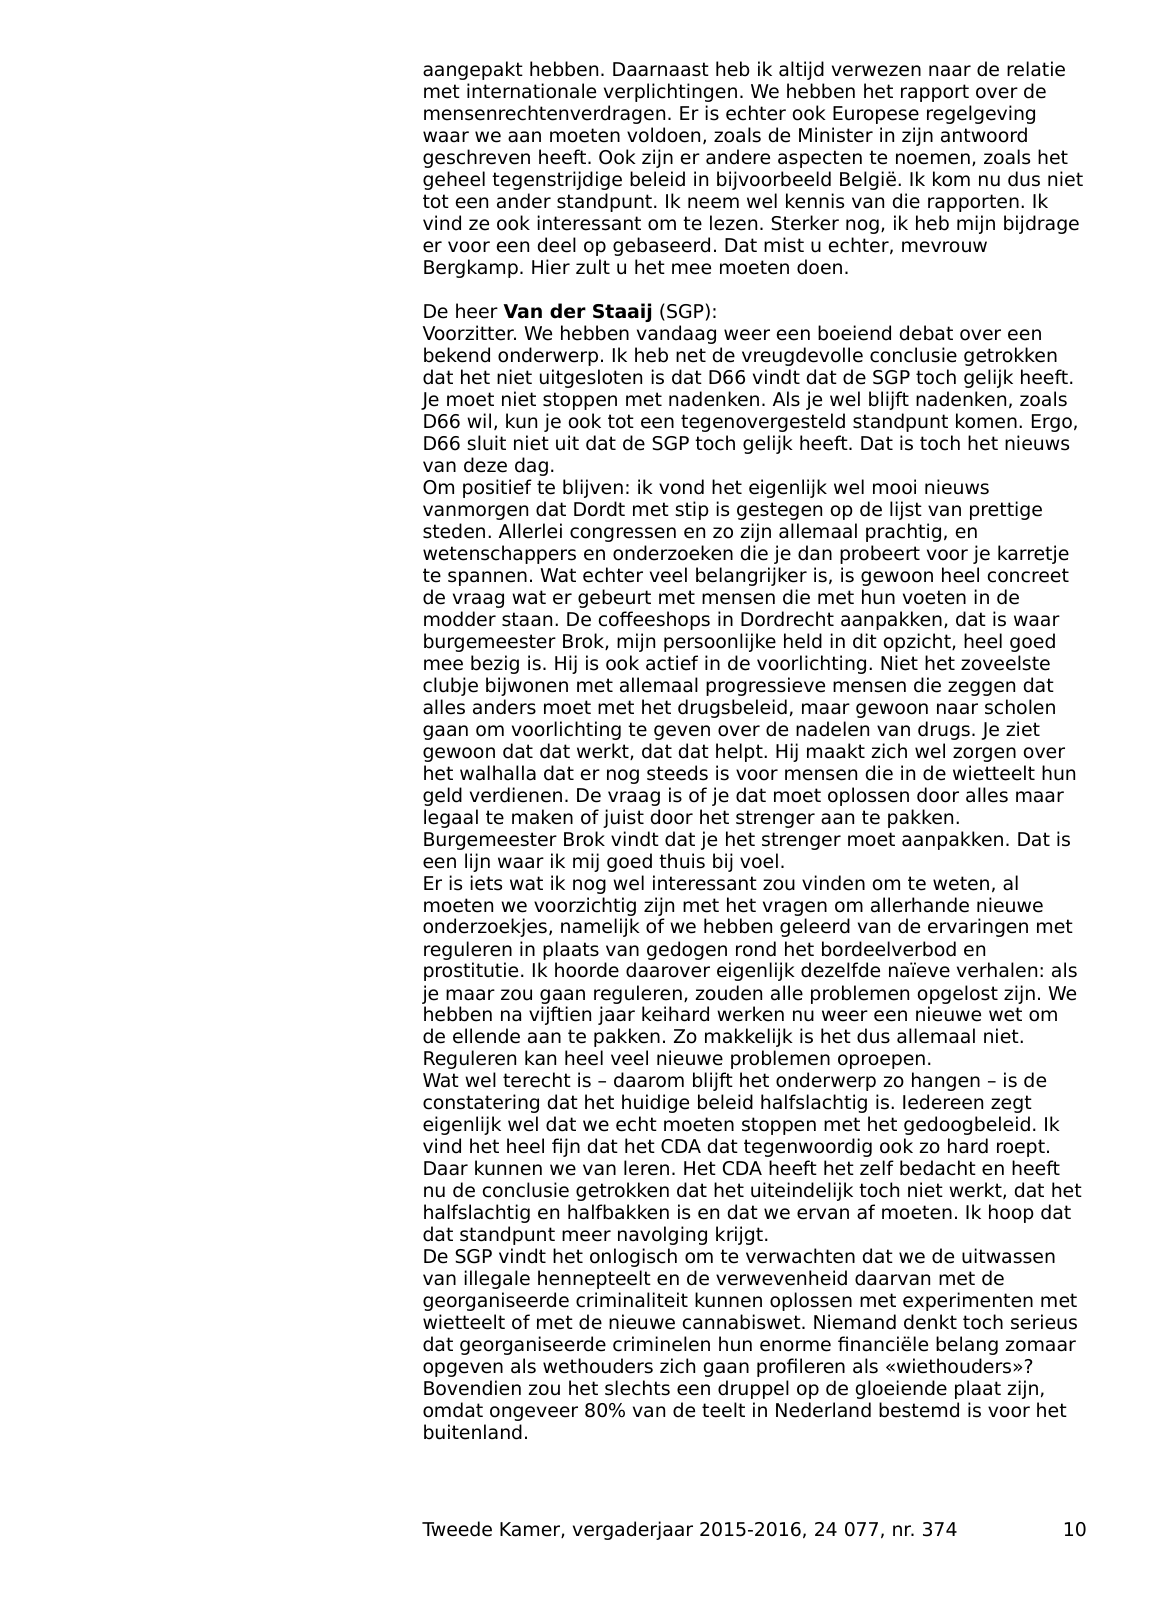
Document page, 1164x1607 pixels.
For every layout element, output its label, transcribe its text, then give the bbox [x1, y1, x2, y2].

text Voorzitter. We hebben vandaag weer een boeiend debat over een bekend onderwerp. Ik heb net de vreugdevolle conclusie getrokken dat het niet uitgesloten is dat D66 vindt dat de SGP toch gelijk heeft. Je moet niet stoppen met nadenken. Als je wel blijft nadenken, zoals D66 wil, kun je ook tot een tegenovergesteld standpunt komen. Ergo, D66 sluit niet uit dat de SGP toch gelijk heeft. Dat is toch het nieuws van deze dag. [422, 323, 1087, 477]
text Om positief te blijven: ik vond het eigenlijk wel mooi nieuws vanmorgen dat Dordt met stip is gestegen op de lijst van prettige steden. Allerlei congressen en zo zijn allemaal prachtig, en wetenschappers en onderzoeken die je dan probeert voor je karretje te spannen. Wat echter veel belangrijker is, is gewoon heel concreet de vraag wat er gebeurt met mensen die met hun voeten in de modder staan. De coffeeshops in Dordrecht aanpakken, dat is waar burgemeester Brok, mijn persoonlijke held in dit opzicht, heel goed mee bezig is. Hij is ook actief in de voorlichting. Niet het zoveelste clubje bijwonen met allemaal progressieve mensen die zeggen dat alles anders moet met het drugsbeleid, maar gewoon naar scholen gaan om voorlichting te geven over de nadelen van drugs. Je ziet gewoon dat dat werkt, dat dat helpt. Hij maakt zich wel zorgen over het walhalla dat er nog steeds is voor mensen die in de wietteelt hun geld verdienen. De vraag is of je dat moet oplossen door alles maar legaal te maken of juist door het strenger aan te pakken. Burgemeester Brok vindt dat je het strenger moet aanpakken. Dat is een lijn waar ik mij goed thuis bij voel. [422, 477, 1087, 872]
text De heer Van der Staaij (SGP): [422, 301, 1087, 323]
text Wat wel terecht is – daarom blijft het onderwerp zo hangen – is de constatering dat het huidige beleid halfslachtig is. Iedereen zegt eigenlijk wel dat we echt moeten stoppen met het gedoogbeleid. Ik vind het heel fijn dat het CDA dat tegenwoordig ook zo hard roept. Daar kunnen we van leren. Het CDA heeft het zelf bedacht en heeft nu de conclusie getrokken dat het uiteindelijk toch niet werkt, dat het halfslachtig en halfbakken is en dat we ervan af moeten. Ik hoop dat dat standpunt meer navolging krijgt. [422, 1070, 1087, 1246]
text Er is iets wat ik nog wel interessant zou vinden om te weten, al moeten we voorzichtig zijn met het vragen om allerhande nieuwe onderzoekjes, namelijk of we hebben geleerd van de ervaringen met reguleren in plaats van gedogen rond het bordeelverbod en prostitutie. Ik hoorde daarover eigenlijk dezelfde naïeve verhalen: als je maar zou gaan reguleren, zouden alle problemen opgelost zijn. We hebben na vijftien jaar keihard werken nu weer een nieuwe wet om de ellende aan te pakken. Zo makkelijk is het dus allemaal niet. Reguleren kan heel veel nieuwe problemen oproepen. [422, 872, 1087, 1070]
text De SGP vindt het onlogisch om te verwachten dat we de uitwassen van illegale hennepteelt en de verwevenheid daarvan met de georganiseerde criminaliteit kunnen oplossen met experimenten met wietteelt of met de nieuwe cannabiswet. Niemand denkt toch serieus dat georganiseerde criminelen hun enorme financiële belang zomaar opgeven als wethouders zich gaan profileren als «wiethouders»? Bovendien zou het slechts een druppel op de gloeiende plaat zijn, omdat ongeveer 80% van de teelt in Nederland bestemd is voor het buitenland. [422, 1246, 1087, 1444]
text aangepakt hebben. Daarnaast heb ik altijd verwezen naar de relatie met internationale verplichtingen. We hebben het rapport over de mensenrechtenverdragen. Er is echter ook Europese regelgeving waar we aan moeten voldoen, zoals de Minister in zijn antwoord geschreven heeft. Ook zijn er andere aspecten te noemen, zoals het geheel tegenstrijdige beleid in bijvoorbeeld België. Ik kom nu dus niet tot een ander standpunt. Ik neem wel kennis van die rapporten. Ik vind ze ook interessant om te lezen. Sterker nog, ik heb mijn bijdrage er voor een deel op gebaseerd. Dat mist u echter, mevrouw Bergkamp. Hier zult u het mee moeten doen. [422, 59, 1087, 279]
